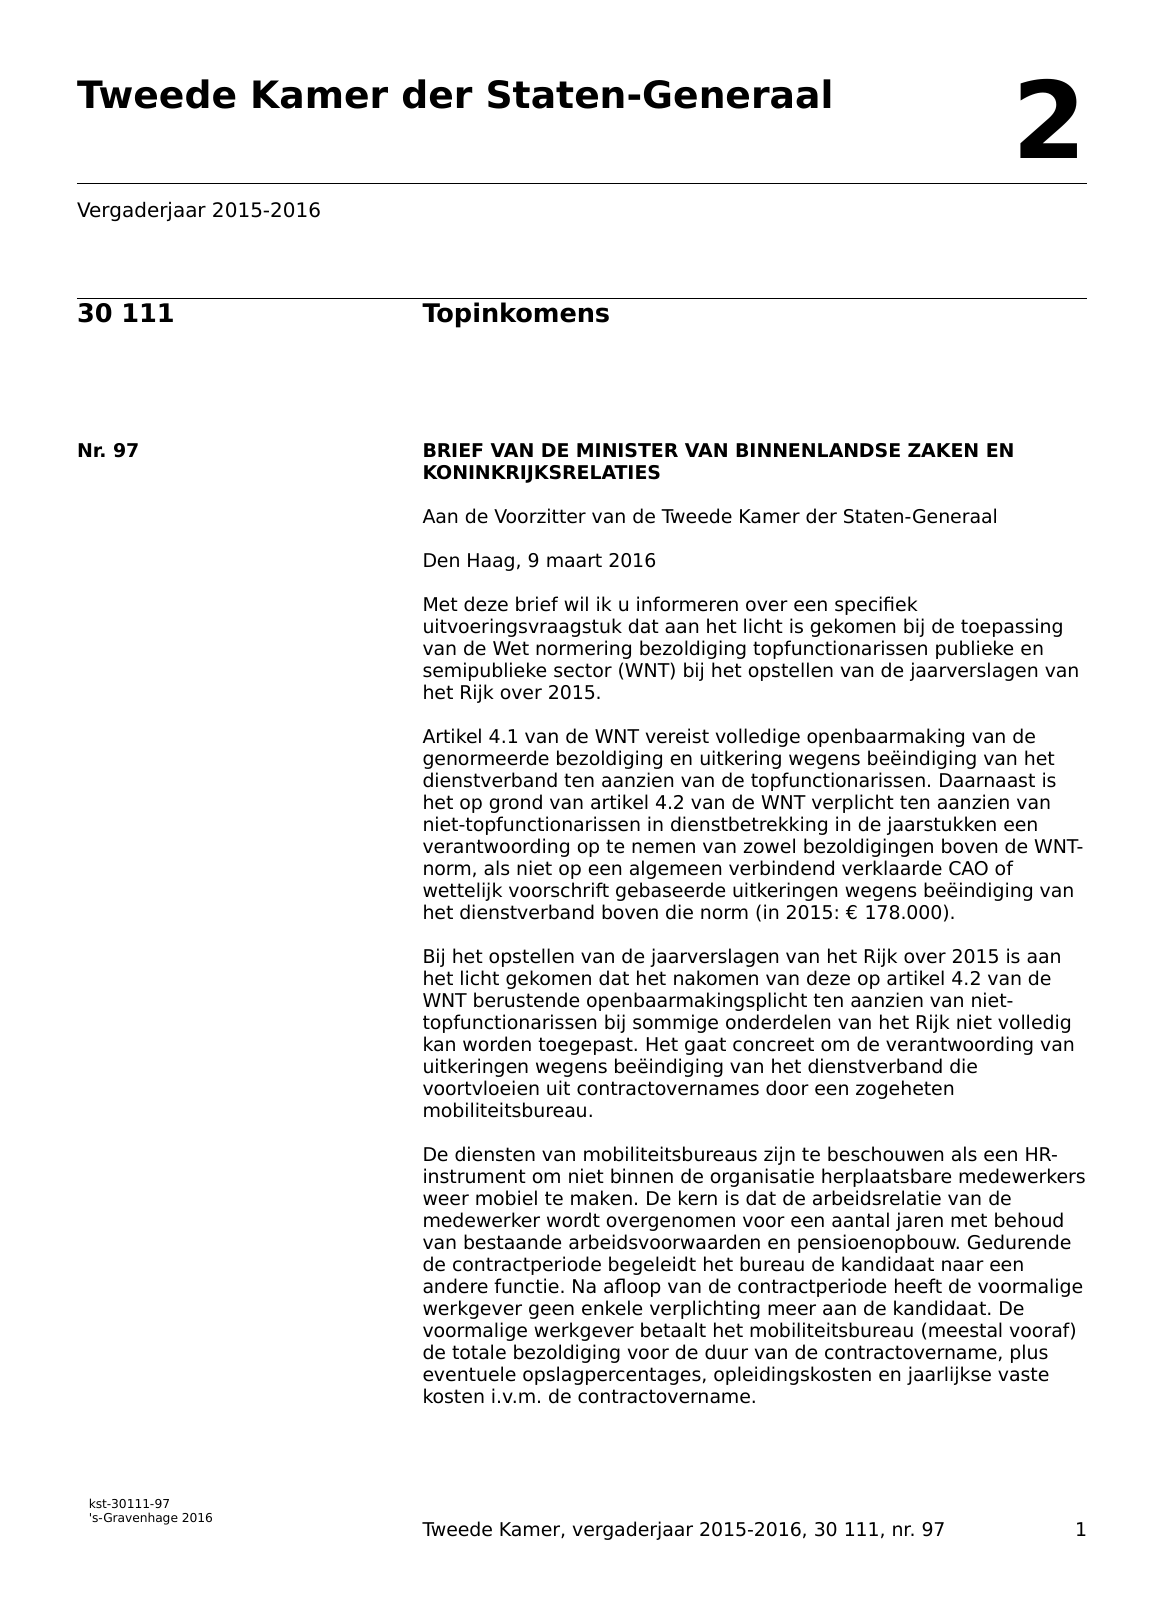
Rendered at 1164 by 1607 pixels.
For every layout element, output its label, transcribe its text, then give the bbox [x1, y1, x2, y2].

text Den Haag, 9 maart 2016 [422, 550, 1087, 572]
table_header 2 [886, 59, 1087, 183]
subtitle 30 111 Topinkomens [77, 299, 1087, 329]
subtitle Nr. 97 BRIEF VAN DE MINISTER VAN BINNENLANDSE ZAKEN EN KONINKRIJKSRELATIES [77, 440, 1087, 484]
text Bij het opstellen van de jaarverslagen van het Rijk over 2015 is aan het licht gekomen dat het nakomen van deze op artikel 4.2 van de WNT berustende openbaarmakingsplicht ten aanzien van niet-topfunctionarissen bij sommige onderdelen van het Rijk niet volledig kan worden toegepast. Het gaat concreet om de verantwoording van uitkeringen wegens beëindiging van het dienstverband die voortvloeien uit contractovernames door een zogeheten mobiliteitsbureau. [422, 946, 1087, 1122]
text kst-30111-97 [88, 1497, 323, 1511]
table_cell Vergaderjaar 2015-2016 [77, 184, 1087, 298]
table_header Tweede Kamer der Staten-Generaal [77, 59, 886, 183]
text Aan de Voorzitter van de Tweede Kamer der Staten-Generaal [422, 506, 1087, 528]
text Artikel 4.1 van de WNT vereist volledige openbaarmaking van de genormeerde bezoldiging en uitkering wegens beëindiging van het dienstverband ten aanzien van de topfunctionarissen. Daarnaast is het op grond van artikel 4.2 van de WNT verplicht ten aanzien van niet-topfunctionarissen in dienstbetrekking in de jaarstukken een verantwoording op te nemen van zowel bezoldigingen boven de WNT-norm, als niet op een algemeen verbindend verklaarde CAO of wettelijk voorschrift gebaseerde uitkeringen wegens beëindiging van het dienstverband boven die norm (in 2015: € 178.000). [422, 726, 1087, 924]
text 's-Gravenhage 2016 [88, 1511, 323, 1525]
text De diensten van mobiliteitsbureaus zijn te beschouwen als een HR-instrument om niet binnen de organisatie herplaatsbare medewerkers weer mobiel te maken. De kern is dat de arbeidsrelatie van de medewerker wordt overgenomen voor een aantal jaren met behoud van bestaande arbeidsvoorwaarden en pensioenopbouw. Gedurende de contractperiode begeleidt het bureau de kandidaat naar een andere functie. Na afloop van de contractperiode heeft de voormalige werkgever geen enkele verplichting meer aan de kandidaat. De voormalige werkgever betaalt het mobiliteitsbureau (meestal vooraf) de totale bezoldiging voor de duur van de contractovername, plus eventuele opslagpercentages, opleidingskosten en jaarlijkse vaste kosten i.v.m. de contractovername. [422, 1144, 1087, 1408]
text Met deze brief wil ik u informeren over een specifiek uitvoeringsvraagstuk dat aan het licht is gekomen bij de toepassing van de Wet normering bezoldiging topfunctionarissen publieke en semipublieke sector (WNT) bij het opstellen van de jaarverslagen van het Rijk over 2015. [422, 594, 1087, 704]
